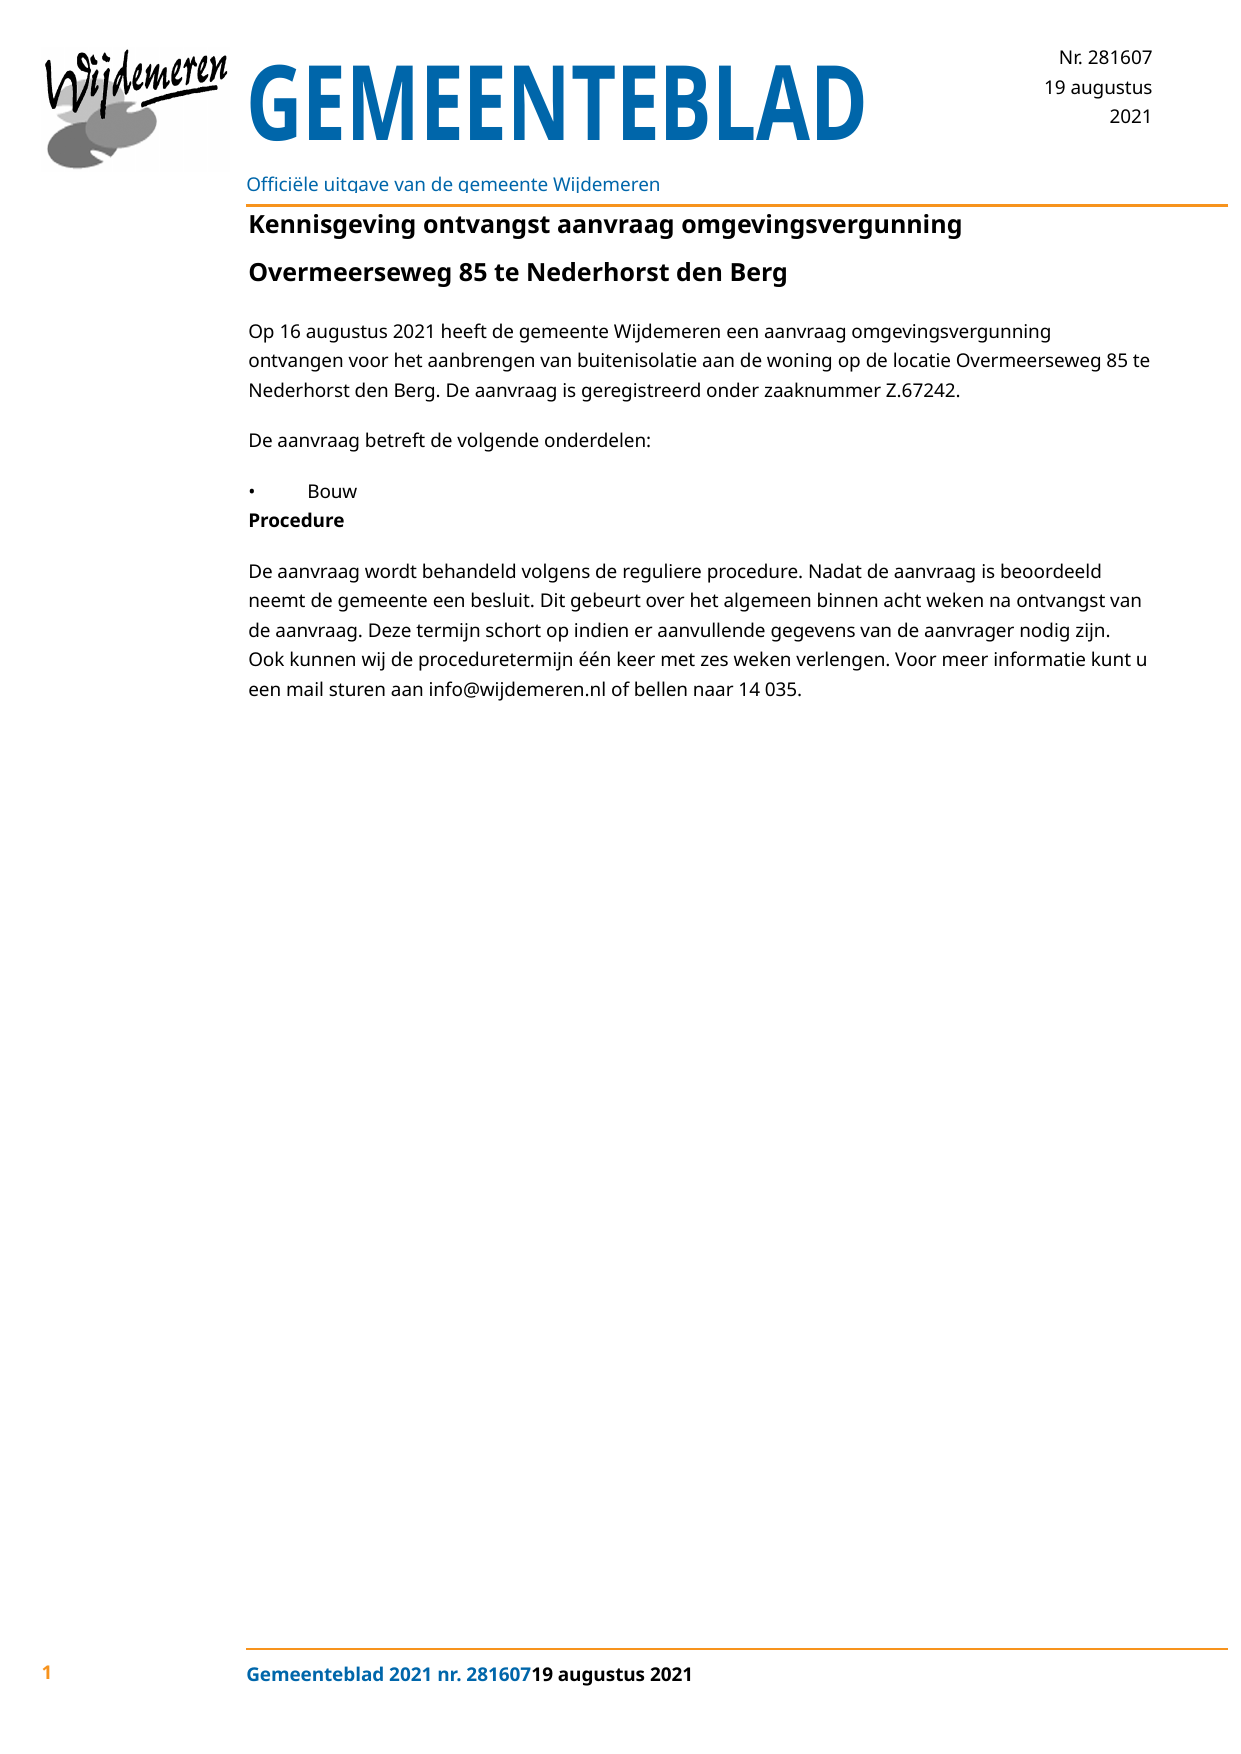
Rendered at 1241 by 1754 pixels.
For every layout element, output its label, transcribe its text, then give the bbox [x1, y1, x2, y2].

text De aanvraag betreft de volgende onderdelen: [248, 427, 1152, 453]
list Bouw [248, 478, 1152, 504]
text Procedure [248, 507, 1152, 533]
text De aanvraag wordt behandeld volgens de reguliere procedure. Nadat de aanvraag is beoordeeld neemt de gemeente een besluit. Dit gebeurt over het algemeen binnen acht weken na ontvangst van de aanvraag. Deze termijn schort op indien er aanvullende gegevens van de aanvrager nodig zijn. Ook kunnen wij de proceduretermijn één keer met zes weken verlengen. Voor meer informatie kunt u een mail sturen aan info@wijdemeren.nl of bellen naar 14 035. [248, 558, 1152, 702]
picture [41, 47, 231, 172]
text Op 16 augustus 2021 heeft de gemeente Wijdemeren een aanvraag omgevingsvergunning ontvangen voor het aanbrengen van buitenisolatie aan de woning op de locatie Overmeerseweg 85 te Nederhorst den Berg. De aanvraag is geregistreerd onder zaaknummer Z.67242. [248, 318, 1152, 403]
text Kennisgeving ontvangst aanvraag omgevingsvergunning Overmeerseweg 85 te Nederhorst den Berg [248, 207, 1152, 288]
